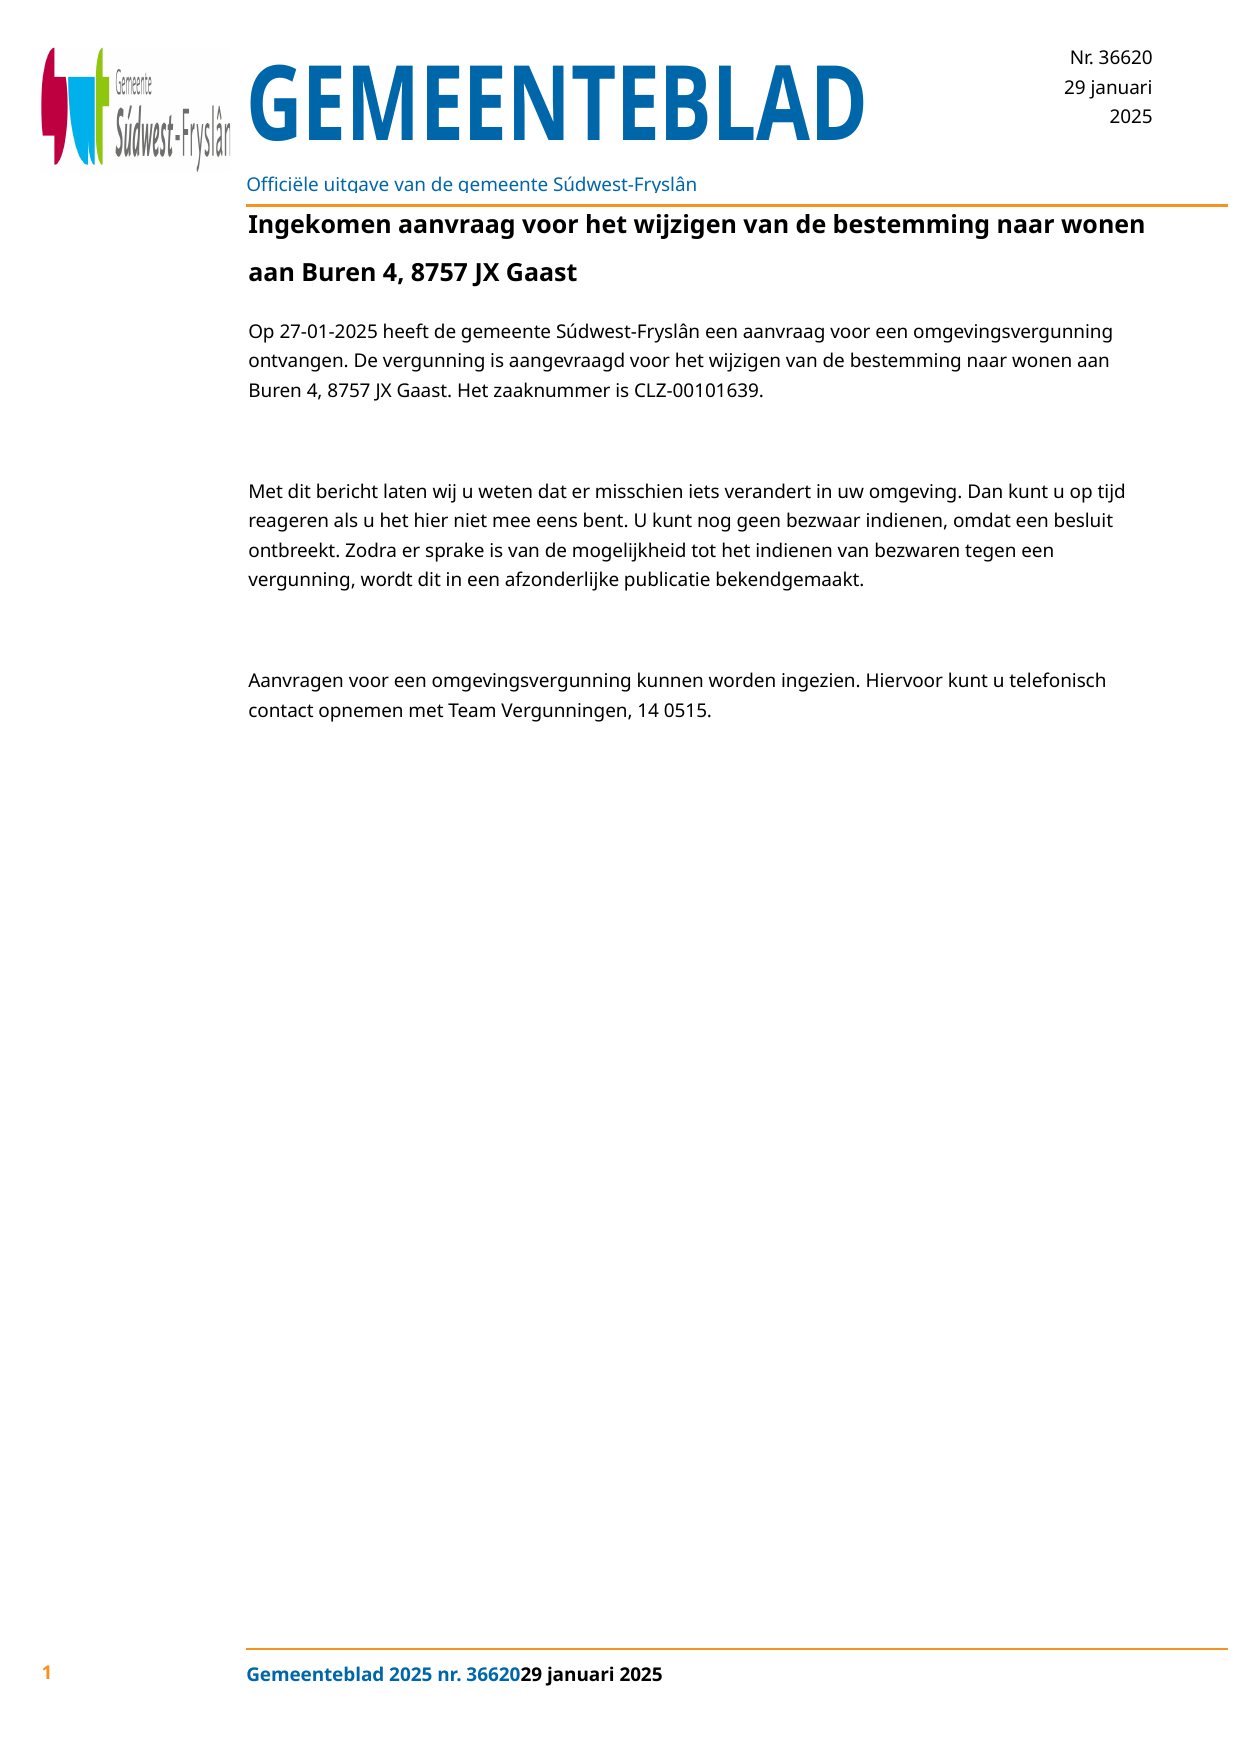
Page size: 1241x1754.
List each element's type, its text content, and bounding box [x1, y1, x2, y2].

text Op 27-01-2025 heeft de gemeente Súdwest-Fryslân een aanvraag voor een omgevingsvergunning ontvangen. De vergunning is aangevraagd voor het wijzigen van de bestemming naar wonen aan Buren 4, 8757 JX Gaast. Het zaaknummer is CLZ-00101639. [248, 318, 1152, 403]
text Met dit bericht laten wij u weten dat er misschien iets verandert in uw omgeving. Dan kunt u op tijd reageren als u het hier niet mee eens bent. U kunt nog geen bezwaar indienen, omdat een besluit ontbreekt. Zodra er sprake is van de mogelijkheid tot het indienen van bezwaren tegen een vergunning, wordt dit in een afzonderlijke publicatie bekendgemaakt. [248, 478, 1152, 592]
text Aanvragen voor een omgevingsvergunning kunnen worden ingezien. Hiervoor kunt u telefonisch contact opnemen met Team Vergunningen, 14 0515. [248, 667, 1152, 723]
text Ingekomen aanvraag voor het wijzigen van de bestemming naar wonen aan Buren 4, 8757 JX Gaast [248, 207, 1152, 288]
picture [41, 47, 231, 172]
